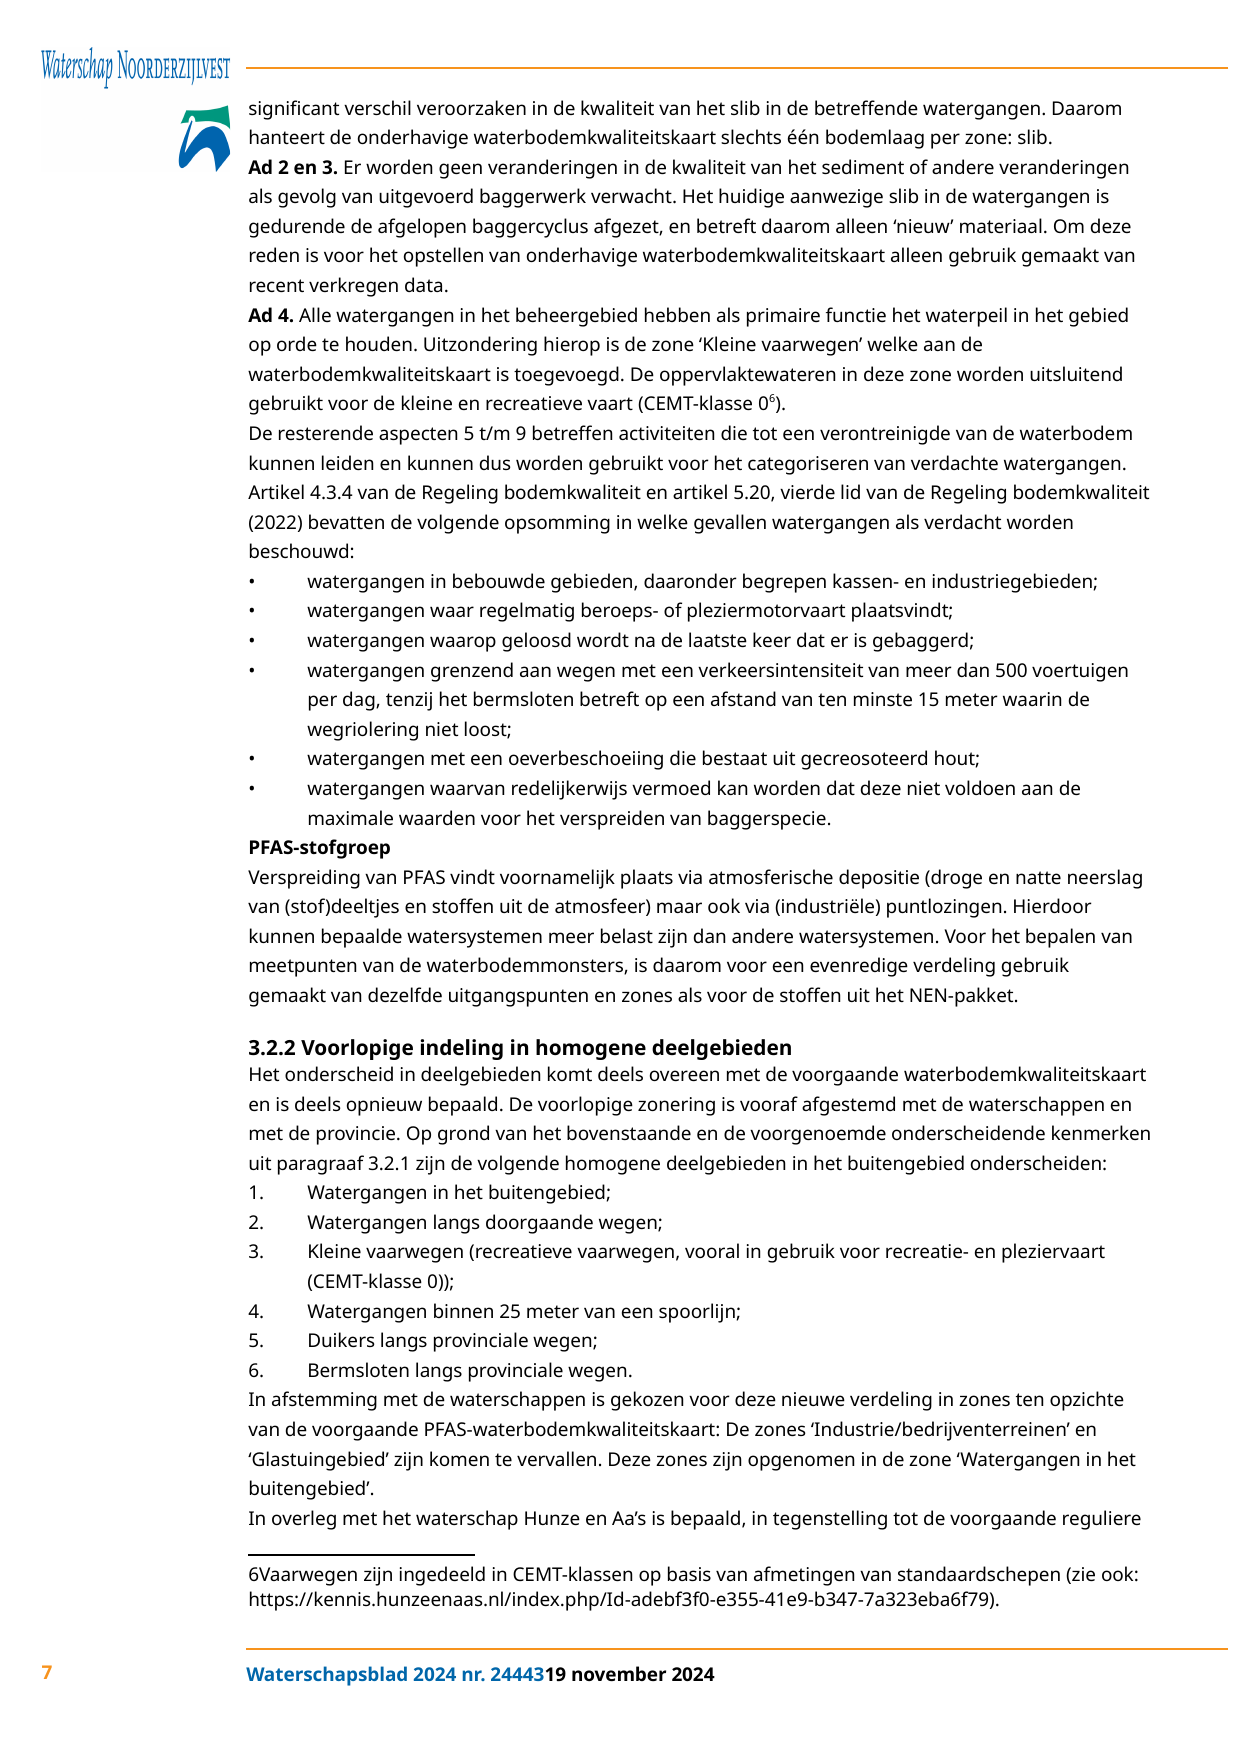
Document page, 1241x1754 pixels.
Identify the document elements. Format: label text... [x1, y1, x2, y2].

text 3.2.2 Voorlopige indeling in homogene deelgebieden [248, 1033, 1152, 1061]
list watergangen waarop geloosd wordt na de laatste keer dat er is gebaggerd; [248, 627, 1152, 653]
list Watergangen langs doorgaande wegen; [248, 1209, 1152, 1235]
text Verspreiding van PFAS vindt voornamelijk plaats via atmosferische depositie (droge en natte neerslag van (stof)deeltjes en stoffen uit de atmosfeer) maar ook via (industriële) puntlozingen. Hierdoor kunnen bepaalde watersystemen meer belast zijn dan andere watersystemen. Voor het bepalen van meetpunten van de waterbodemmonsters, is daarom voor een evenredige verdeling gebruik gemaakt van dezelfde uitgangspunten en zones als voor de stoffen uit het NEN-pakket. [248, 864, 1152, 1008]
list watergangen in bebouwde gebieden, daaronder begrepen kassen- en industriegebieden; [248, 568, 1152, 594]
text Ad 4. Alle watergangen in het beheergebied hebben als primaire functie het waterpeil in het gebied op orde te houden. Uitzondering hierop is de zone ‘Kleine vaarwegen’ welke aan de waterbodemkwaliteitskaart is toegevoegd. De oppervlaktewateren in deze zone worden uitsluitend gebruikt voor de kleine en recreatieve vaart (CEMT-klasse 0). [248, 302, 1152, 416]
text PFAS-stofgroep [248, 834, 1152, 860]
list watergangen grenzend aan wegen met een verkeersintensiteit van meer dan 500 voertuigen per dag, tenzij het bermsloten betreft op een afstand van ten minste 15 meter waarin de wegriolering niet loost; [248, 657, 1152, 742]
list Watergangen in het buitengebied; [248, 1179, 1152, 1205]
text Ad 2 en 3. Er worden geen veranderingen in de kwaliteit van het sediment of andere veranderingen als gevolg van uitgevoerd baggerwerk verwacht. Het huidige aanwezige slib in de watergangen is gedurende de afgelopen baggercyclus afgezet, en betreft daarom alleen ‘nieuw’ materiaal. Om deze reden is voor het opstellen van onderhavige waterbodemkwaliteitskaart alleen gebruik gemaakt van recent verkregen data. [248, 154, 1152, 298]
list Watergangen binnen 25 meter van een spoorlijn; [248, 1298, 1152, 1323]
list watergangen waarvan redelijkerwijs vermoed kan worden dat deze niet voldoen aan de maximale waarden voor het verspreiden van baggerspecie. [248, 775, 1152, 831]
list Bermsloten langs provinciale wegen. [248, 1357, 1152, 1383]
list watergangen waar regelmatig beroeps- of pleziermotorvaart plaatsvindt; [248, 598, 1152, 623]
list Duikers langs provinciale wegen; [248, 1327, 1152, 1353]
list Kleine vaarwegen (recreatieve vaarwegen, vooral in gebruik voor recreatie- en pleziervaart (CEMT-klasse 0)); [248, 1239, 1152, 1294]
text In overleg met het waterschap Hunze en Aa’s is bepaald, in tegenstelling tot de voorgaande reguliere [248, 1505, 1152, 1531]
text In afstemming met de waterschappen is gekozen voor deze nieuwe verdeling in zones ten opzichte van de voorgaande PFAS-waterbodemkwaliteitskaart: De zones ‘Industrie/bedrijventerreinen’ en ‘Glastuingebied’ zijn komen te vervallen. Deze zones zijn opgenomen in de zone ‘Watergangen in het buitengebied’. [248, 1387, 1152, 1501]
picture [41, 47, 231, 172]
text De resterende aspecten 5 t/m 9 betreffen activiteiten die tot een verontreinigde van de waterbodem kunnen leiden en kunnen dus worden gebruikt voor het categoriseren van verdachte watergangen. Artikel 4.3.4 van de Regeling bodemkwaliteit en artikel 5.20, vierde lid van de Regeling bodemkwaliteit (2022) bevatten de volgende opsomming in welke gevallen watergangen als verdacht worden beschouwd: [248, 420, 1152, 564]
text Het onderscheid in deelgebieden komt deels overeen met de voorgaande waterbodemkwaliteitskaart en is deels opnieuw bepaald. De voorlopige zonering is vooraf afgestemd met de waterschappen en met de provincie. Op grond van het bovenstaande en de voorgenoemde onderscheidende kenmerken uit paragraaf 3.2.1 zijn de volgende homogene deelgebieden in het buitengebied onderscheiden: [248, 1061, 1152, 1176]
text significant verschil veroorzaken in de kwaliteit van het slib in de betreffende watergangen. Daarom hanteert de onderhavige waterbodemkwaliteitskaart slechts één bodemlaag per zone: slib. [248, 95, 1152, 150]
text Vaarwegen zijn ingedeeld in CEMT-klassen op basis van afmetingen van standaardschepen (zie ook: https://kennis.hunzeenaas.nl/index.php/Id-adebf3f0-e355-41e9-b347-7a323eba6f79). [248, 1561, 1152, 1612]
list watergangen met een oeverbeschoeiing die bestaat uit gecreosoteerd hout; [248, 746, 1152, 771]
